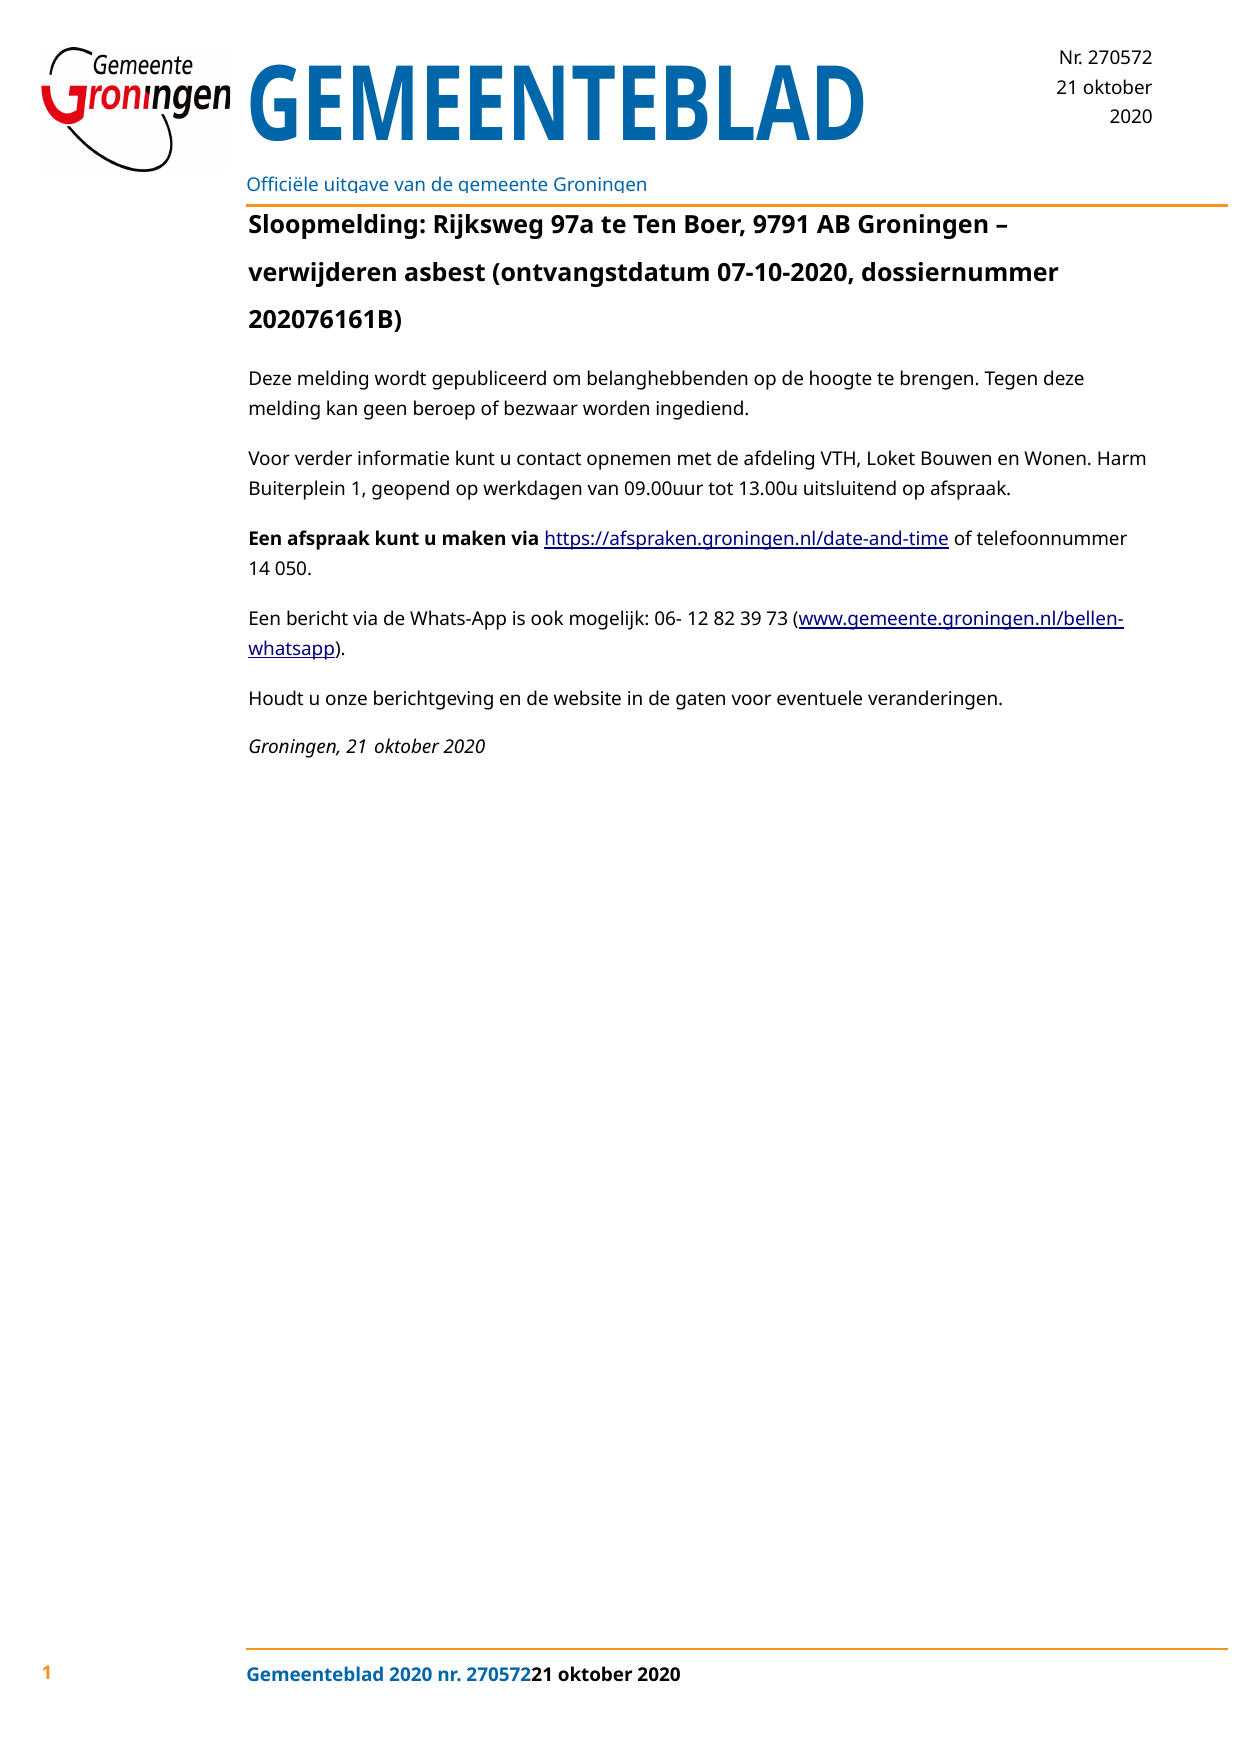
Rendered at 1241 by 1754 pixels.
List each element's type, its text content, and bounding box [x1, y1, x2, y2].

text Een afspraak kunt u maken via https://afspraken.groningen.nl/date-and-time of telefoonnummer 14 050. [248, 526, 1152, 581]
text Sloopmelding: Rijksweg 97a te Ten Boer, 9791 AB Groningen – verwijderen asbest (ontvangstdatum 07-10-2020, dossiernummer 202076161B) [248, 207, 1152, 336]
picture [41, 47, 231, 172]
text Houdt u onze berichtgeving en de website in de gaten voor eventuele veranderingen. [248, 686, 1152, 711]
text Groningen, 21 oktober 2020 [248, 733, 1152, 759]
text Voor verder informatie kunt u contact opnemen met de afdeling VTH, Loket Bouwen en Wonen. Harm Buiterplein 1, geopend op werkdagen van 09.00uur tot 13.00u uitsluitend op afspraak. [248, 446, 1152, 501]
text Deze melding wordt gepubliceerd om belanghebbenden op de hoogte te brengen. Tegen deze melding kan geen beroep of bezwaar worden ingediend. [248, 366, 1152, 421]
text Een bericht via de Whats-App is ook mogelijk: 06- 12 82 39 73 (www.gemeente.groningen.nl/bellen-whatsapp). [248, 606, 1152, 661]
